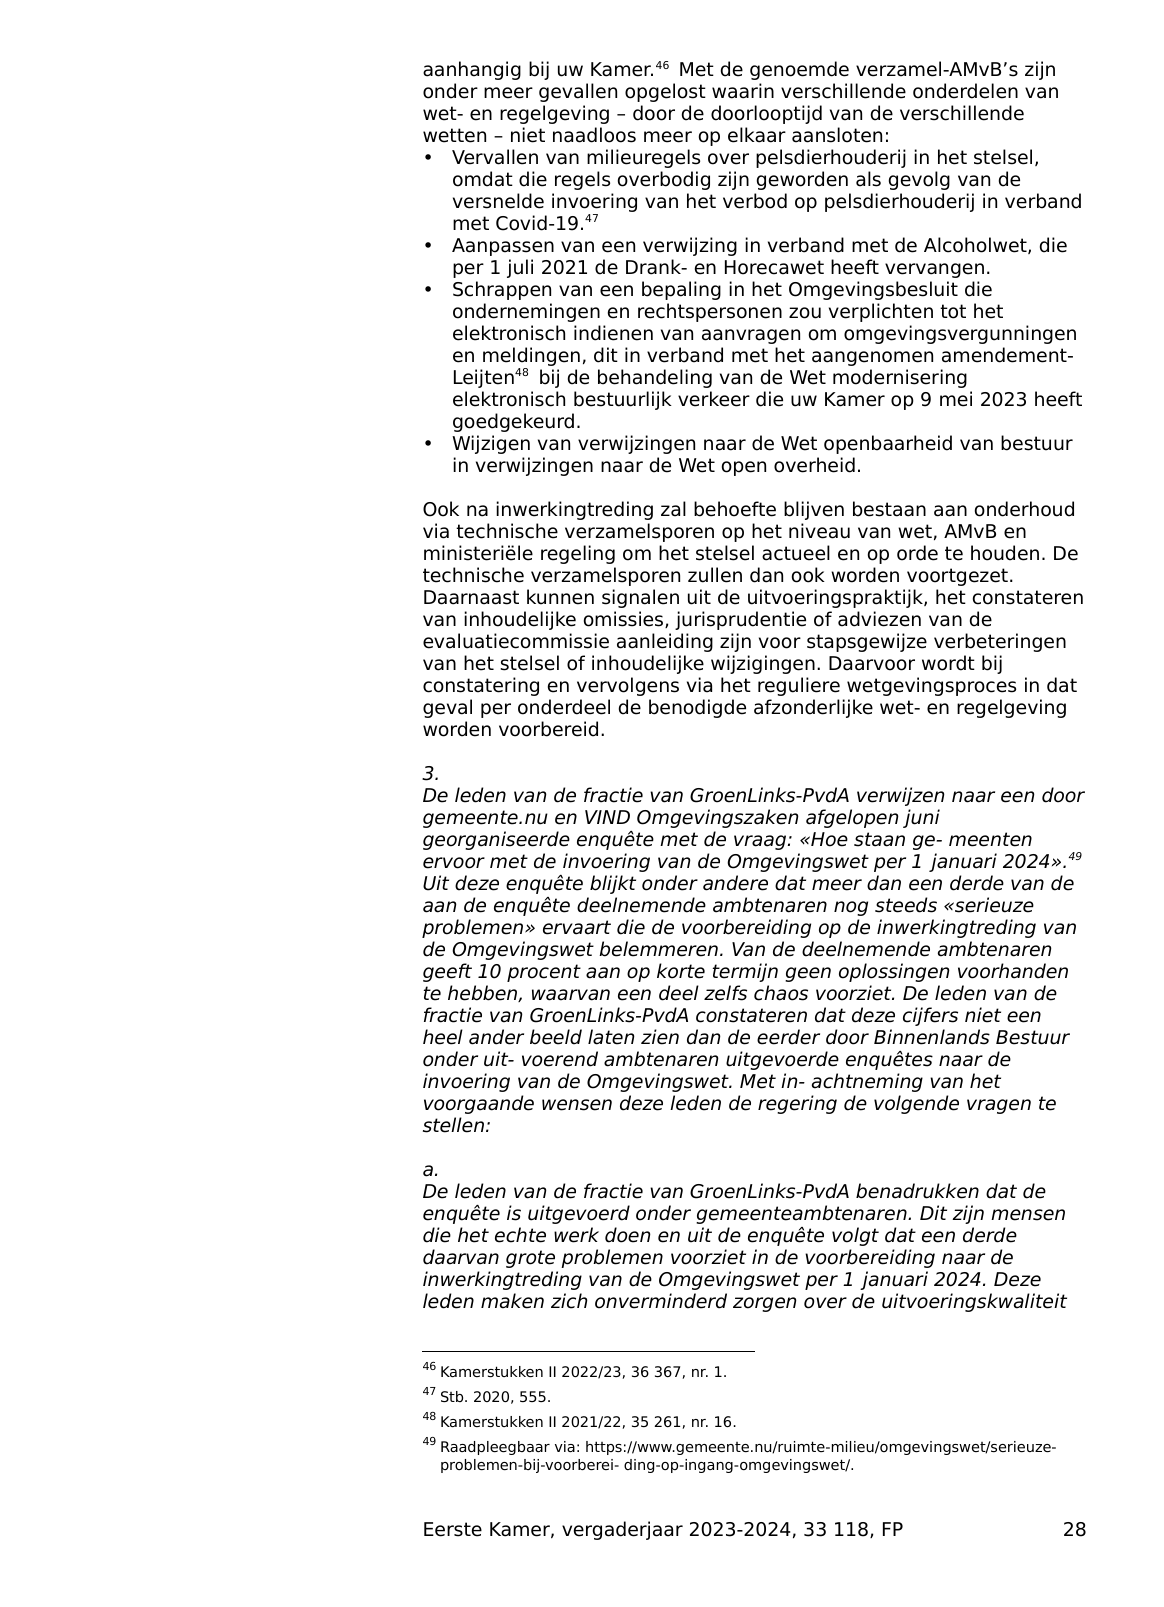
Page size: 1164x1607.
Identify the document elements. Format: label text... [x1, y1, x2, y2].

text a. [422, 1159, 1087, 1181]
text Raadpleegbaar via: https://www.gemeente.nu/ruimte-milieu/omgevingswet/serieuze-problemen-bij-voorberei- ding-op-ingang-omgevingswet/. [422, 1435, 1087, 1474]
text Ook na inwerkingtreding zal behoefte blijven bestaan aan onderhoud via technische verzamelsporen op het niveau van wet, AMvB en ministeriële regeling om het stelsel actueel en op orde te houden. De technische verzamelsporen zullen dan ook worden voortgezet. Daarnaast kunnen signalen uit de uitvoeringspraktijk, het constateren van inhoudelijke omissies, jurisprudentie of adviezen van de evaluatiecommissie aanleiding zijn voor stapsgewijze verbeteringen van het stelsel of inhoudelijke wijzigingen. Daarvoor wordt bij constatering en vervolgens via het reguliere wetgevingsproces in dat geval per onderdeel de benodigde afzonderlijke wet- en regelgeving worden voorbereid. [422, 499, 1087, 741]
text • Vervallen van milieuregels over pelsdierhouderij in het stelsel, omdat die regels overbodig zijn geworden als gevolg van de versnelde invoering van het verbod op pelsdierhouderij in verband met Covid-19. [422, 147, 1087, 235]
text • Wijzigen van verwijzingen naar de Wet openbaarheid van bestuur in verwijzingen naar de Wet open overheid. [422, 433, 1087, 477]
text De leden van de fractie van GroenLinks-PvdA verwijzen naar een door gemeente.nu en VIND Omgevingszaken afgelopen juni georganiseerde enquête met de vraag: «Hoe staan ge- meenten ervoor met de invoering van de Omgevingswet per 1 januari 2024». [422, 785, 1087, 873]
text aanhangig bij uw Kamer. Met de genoemde verzamel-AMvB’s zijn onder meer gevallen opgelost waarin verschillende onderdelen van wet- en regelgeving – door de doorlooptijd van de verschillende wetten – niet naadloos meer op elkaar aansloten: [422, 59, 1087, 147]
text Kamerstukken II 2021/22, 35 261, nr. 16. [422, 1410, 1087, 1432]
text Uit deze enquête blijkt onder andere dat meer dan een derde van de aan de enquête deelnemende ambtenaren nog steeds «serieuze problemen» ervaart die de voorbereiding op de inwerkingtreding van de Omgevingswet belemmeren. Van de deelnemende ambtenaren geeft 10 procent aan op korte termijn geen oplossingen voorhanden te hebben, waarvan een deel zelfs chaos voorziet. De leden van de fractie van GroenLinks-PvdA constateren dat deze cijfers niet een heel ander beeld laten zien dan de eerder door Binnenlands Bestuur onder uit- voerend ambtenaren uitgevoerde enquêtes naar de invoering van de Omgevingswet. Met in- achtneming van het voorgaande wensen deze leden de regering de volgende vragen te stellen: [422, 873, 1087, 1136]
text 3. [422, 763, 1087, 785]
text Stb. 2020, 555. [422, 1385, 1087, 1407]
text • Schrappen van een bepaling in het Omgevingsbesluit die ondernemingen en rechtspersonen zou verplichten tot het elektronisch indienen van aanvragen om omgevingsvergunningen en meldingen, dit in verband met het aangenomen amendement-Leijten bij de behandeling van de Wet modernisering elektronisch bestuurlijk verkeer die uw Kamer op 9 mei 2023 heeft goedgekeurd. [422, 279, 1087, 433]
text De leden van de fractie van GroenLinks-PvdA benadrukken dat de enquête is uitgevoerd onder gemeenteambtenaren. Dit zijn mensen die het echte werk doen en uit de enquête volgt dat een derde daarvan grote problemen voorziet in de voorbereiding naar de inwerkingtreding van de Omgevingswet per 1 januari 2024. Deze leden maken zich onverminderd zorgen over de uitvoeringskwaliteit [422, 1181, 1087, 1312]
text • Aanpassen van een verwijzing in verband met de Alcoholwet, die per 1 juli 2021 de Drank- en Horecawet heeft vervangen. [422, 235, 1087, 279]
text Kamerstukken II 2022/23, 36 367, nr. 1. [422, 1360, 1087, 1382]
